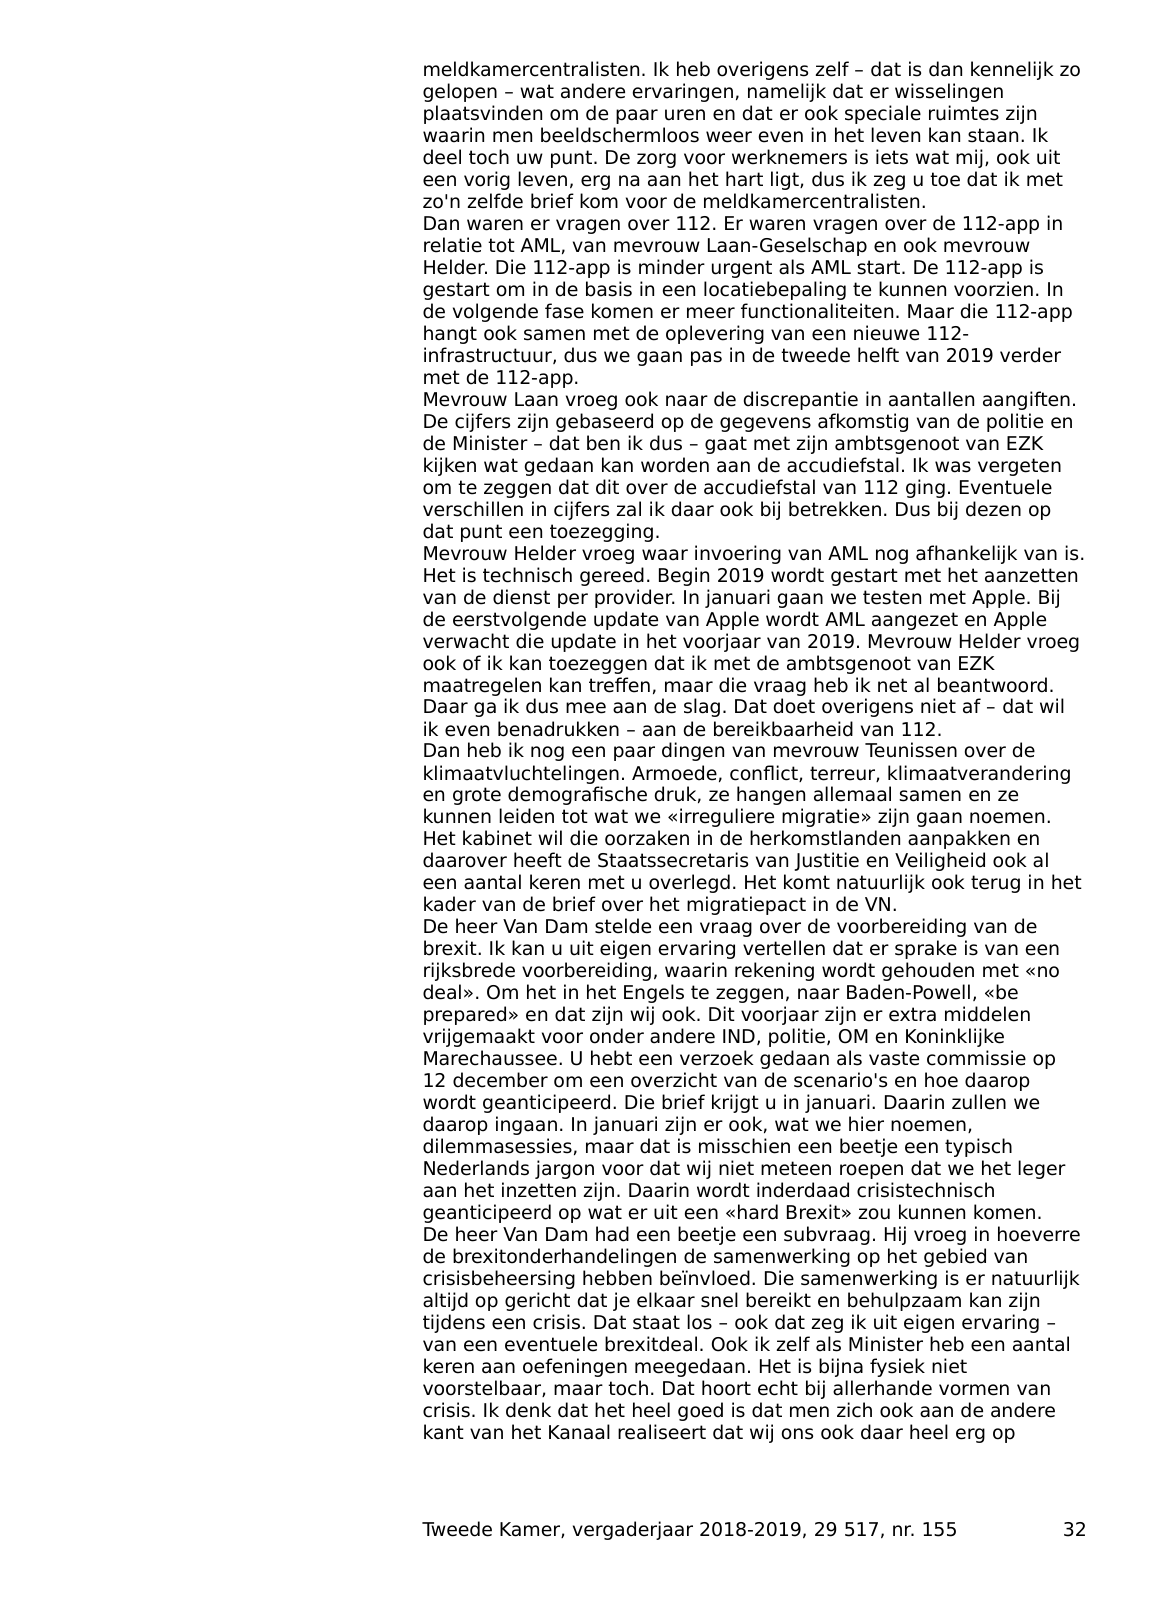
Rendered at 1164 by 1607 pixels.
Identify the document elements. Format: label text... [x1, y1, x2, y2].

text Mevrouw Laan vroeg ook naar de discrepantie in aantallen aangiften. De cijfers zijn gebaseerd op de gegevens afkomstig van de politie en de Minister – dat ben ik dus – gaat met zijn ambtsgenoot van EZK kijken wat gedaan kan worden aan de accudiefstal. Ik was vergeten om te zeggen dat dit over de accudiefstal van 112 ging. Eventuele verschillen in cijfers zal ik daar ook bij betrekken. Dus bij dezen op dat punt een toezegging. [422, 389, 1087, 543]
text Mevrouw Helder vroeg waar invoering van AML nog afhankelijk van is. Het is technisch gereed. Begin 2019 wordt gestart met het aanzetten van de dienst per provider. In januari gaan we testen met Apple. Bij de eerstvolgende update van Apple wordt AML aangezet en Apple verwacht die update in het voorjaar van 2019. Mevrouw Helder vroeg ook of ik kan toezeggen dat ik met de ambtsgenoot van EZK maatregelen kan treffen, maar die vraag heb ik net al beantwoord. Daar ga ik dus mee aan de slag. Dat doet overigens niet af – dat wil ik even benadrukken – aan de bereikbaarheid van 112. [422, 543, 1087, 740]
text De heer Van Dam had een beetje een subvraag. Hij vroeg in hoeverre de brexitonderhandelingen de samenwerking op het gebied van crisisbeheersing hebben beïnvloed. Die samenwerking is er natuurlijk altijd op gericht dat je elkaar snel bereikt en behulpzaam kan zijn tijdens een crisis. Dat staat los – ook dat zeg ik uit eigen ervaring – van een eventuele brexitdeal. Ook ik zelf als Minister heb een aantal keren aan oefeningen meegedaan. Het is bijna fysiek niet voorstelbaar, maar toch. Dat hoort echt bij allerhande vormen van crisis. Ik denk dat het heel goed is dat men zich ook aan de andere kant van het Kanaal realiseert dat wij ons ook daar heel erg op [422, 1224, 1087, 1444]
text Dan waren er vragen over 112. Er waren vragen over de 112-app in relatie tot AML, van mevrouw Laan-Geselschap en ook mevrouw Helder. Die 112-app is minder urgent als AML start. De 112-app is gestart om in de basis in een locatiebepaling te kunnen voorzien. In de volgende fase komen er meer functionaliteiten. Maar die 112-app hangt ook samen met de oplevering van een nieuwe 112-infrastructuur, dus we gaan pas in de tweede helft van 2019 verder met de 112-app. [422, 213, 1087, 389]
text meldkamercentralisten. Ik heb overigens zelf – dat is dan kennelijk zo gelopen – wat andere ervaringen, namelijk dat er wisselingen plaatsvinden om de paar uren en dat er ook speciale ruimtes zijn waarin men beeldschermloos weer even in het leven kan staan. Ik deel toch uw punt. De zorg voor werknemers is iets wat mij, ook uit een vorig leven, erg na aan het hart ligt, dus ik zeg u toe dat ik met zo'n zelfde brief kom voor de meldkamercentralisten. [422, 59, 1087, 213]
text Dan heb ik nog een paar dingen van mevrouw Teunissen over de klimaatvluchtelingen. Armoede, conflict, terreur, klimaatverandering en grote demografische druk, ze hangen allemaal samen en ze kunnen leiden tot wat we «irreguliere migratie» zijn gaan noemen. Het kabinet wil die oorzaken in de herkomstlanden aanpakken en daarover heeft de Staatssecretaris van Justitie en Veiligheid ook al een aantal keren met u overlegd. Het komt natuurlijk ook terug in het kader van de brief over het migratiepact in de VN. [422, 740, 1087, 916]
text De heer Van Dam stelde een vraag over de voorbereiding van de brexit. Ik kan u uit eigen ervaring vertellen dat er sprake is van een rijksbrede voorbereiding, waarin rekening wordt gehouden met «no deal». Om het in het Engels te zeggen, naar Baden-Powell, «be prepared» en dat zijn wij ook. Dit voorjaar zijn er extra middelen vrijgemaakt voor onder andere IND, politie, OM en Koninklijke Marechaussee. U hebt een verzoek gedaan als vaste commissie op 12 december om een overzicht van de scenario's en hoe daarop wordt geanticipeerd. Die brief krijgt u in januari. Daarin zullen we daarop ingaan. In januari zijn er ook, wat we hier noemen, dilemmasessies, maar dat is misschien een beetje een typisch Nederlands jargon voor dat wij niet meteen roepen dat we het leger aan het inzetten zijn. Daarin wordt inderdaad crisistechnisch geanticipeerd op wat er uit een «hard Brexit» zou kunnen komen. [422, 916, 1087, 1224]
